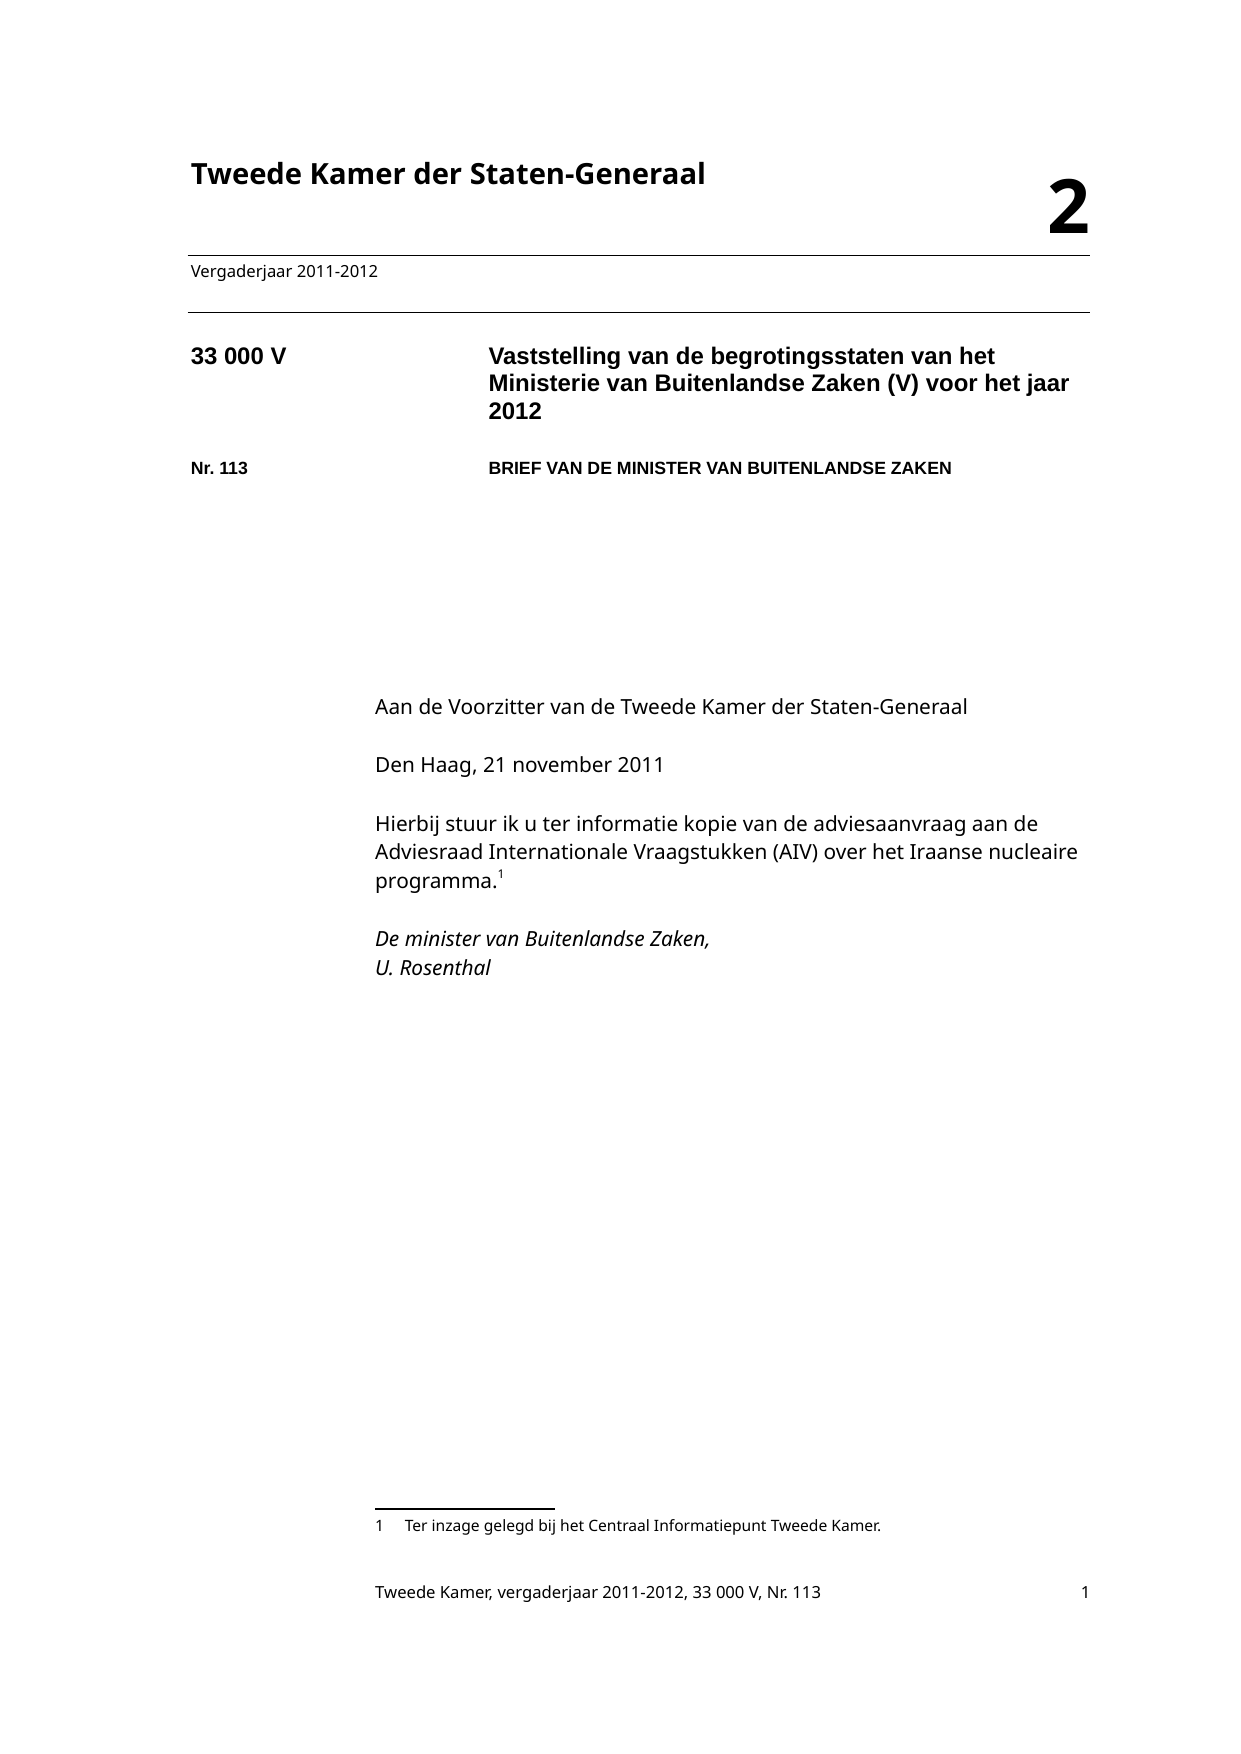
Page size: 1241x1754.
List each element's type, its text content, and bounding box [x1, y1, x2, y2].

table_header Tweede Kamer der Staten-Generaal [188, 150, 909, 255]
text De minister van Buitenlandse Zaken, [375, 924, 1090, 953]
table_cell [485, 313, 1090, 339]
text Ter inzage gelegd bij het Centraal Informatiepunt Tweede Kamer. [375, 1508, 1090, 1536]
table_cell Vergaderjaar 2011-2012 [188, 256, 485, 312]
table_cell Nr. 113 [188, 455, 485, 573]
text Den Haag, 21 november 2011 [375, 751, 1090, 779]
text Hierbij stuur ik u ter informatie kopie van de adviesaanvraag aan de Adviesraad Internationale Vraagstukken (AIV) over het Iraanse nucleaire programma. [375, 809, 1090, 894]
table_cell [188, 313, 485, 339]
table_cell BRIEF VAN DE MINISTER VAN BUITENLANDSE ZAKEN [485, 455, 1090, 573]
table_cell Vaststelling van de begrotingsstaten van het Ministerie van Buitenlandse Zaken (V) voor het jaar 2012 [485, 339, 1090, 454]
table_cell [485, 256, 1090, 312]
text U. Rosenthal [375, 953, 1090, 981]
table_cell 33 000 V [188, 339, 485, 454]
text Aan de Voorzitter van de Tweede Kamer der Staten-Generaal [375, 692, 1090, 721]
table_header 2 [910, 150, 1090, 255]
